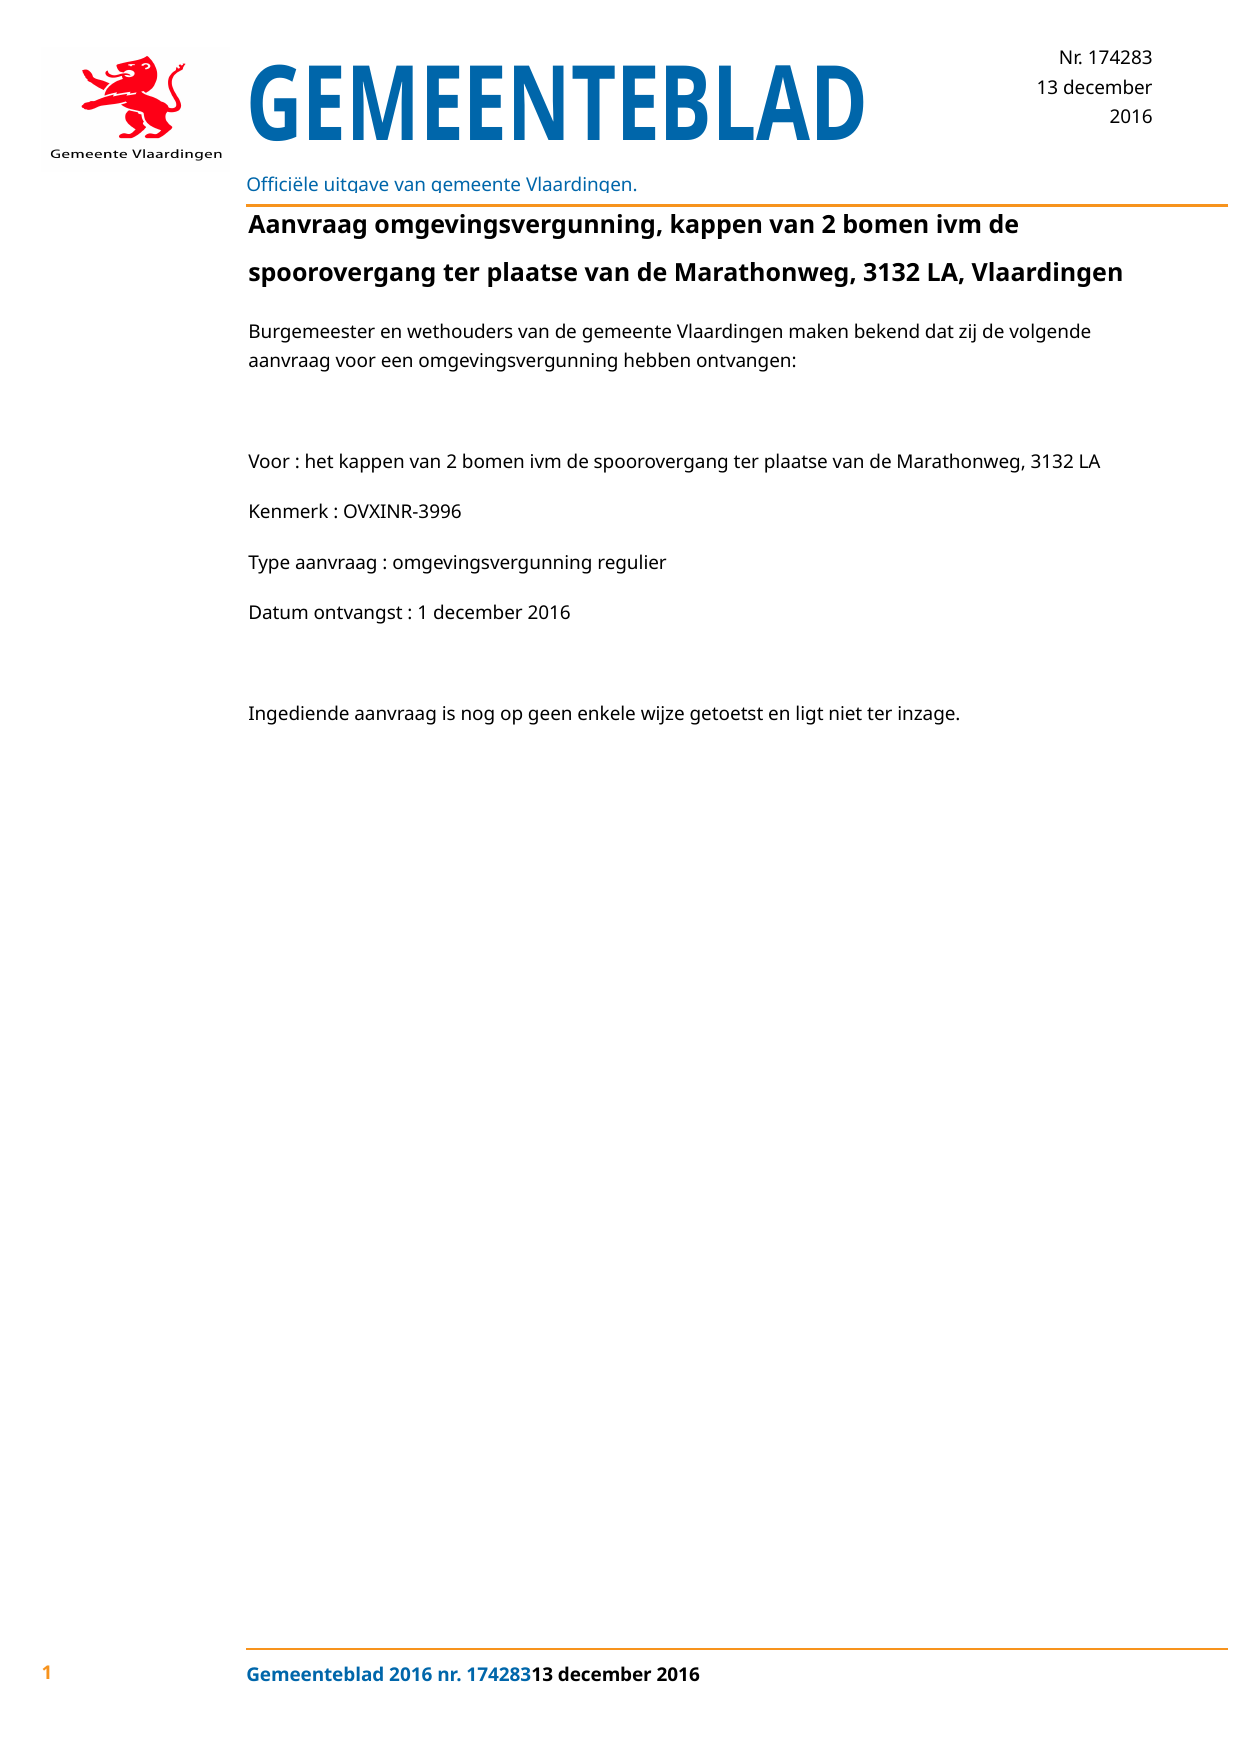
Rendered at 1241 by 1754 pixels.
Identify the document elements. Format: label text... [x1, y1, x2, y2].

text Ingediende aanvraag is nog op geen enkele wijze getoetst en ligt niet ter inzage. [248, 700, 1152, 726]
text Aanvraag omgevingsvergunning, kappen van 2 bomen ivm de spoorovergang ter plaatse van de Marathonweg, 3132 LA, Vlaardingen [248, 207, 1152, 288]
text Voor : het kappen van 2 bomen ivm de spoorovergang ter plaatse van de Marathonweg, 3132 LA [248, 448, 1152, 474]
text Datum ontvangst : 1 december 2016 [248, 599, 1152, 625]
text Type aanvraag : omgevingsvergunning regulier [248, 549, 1152, 575]
text Burgemeester en wethouders van de gemeente Vlaardingen maken bekend dat zij de volgende aanvraag voor een omgevingsvergunning hebben ontvangen: [248, 318, 1152, 373]
picture [41, 47, 231, 172]
text Kenmerk : OVXINR-3996 [248, 499, 1152, 524]
